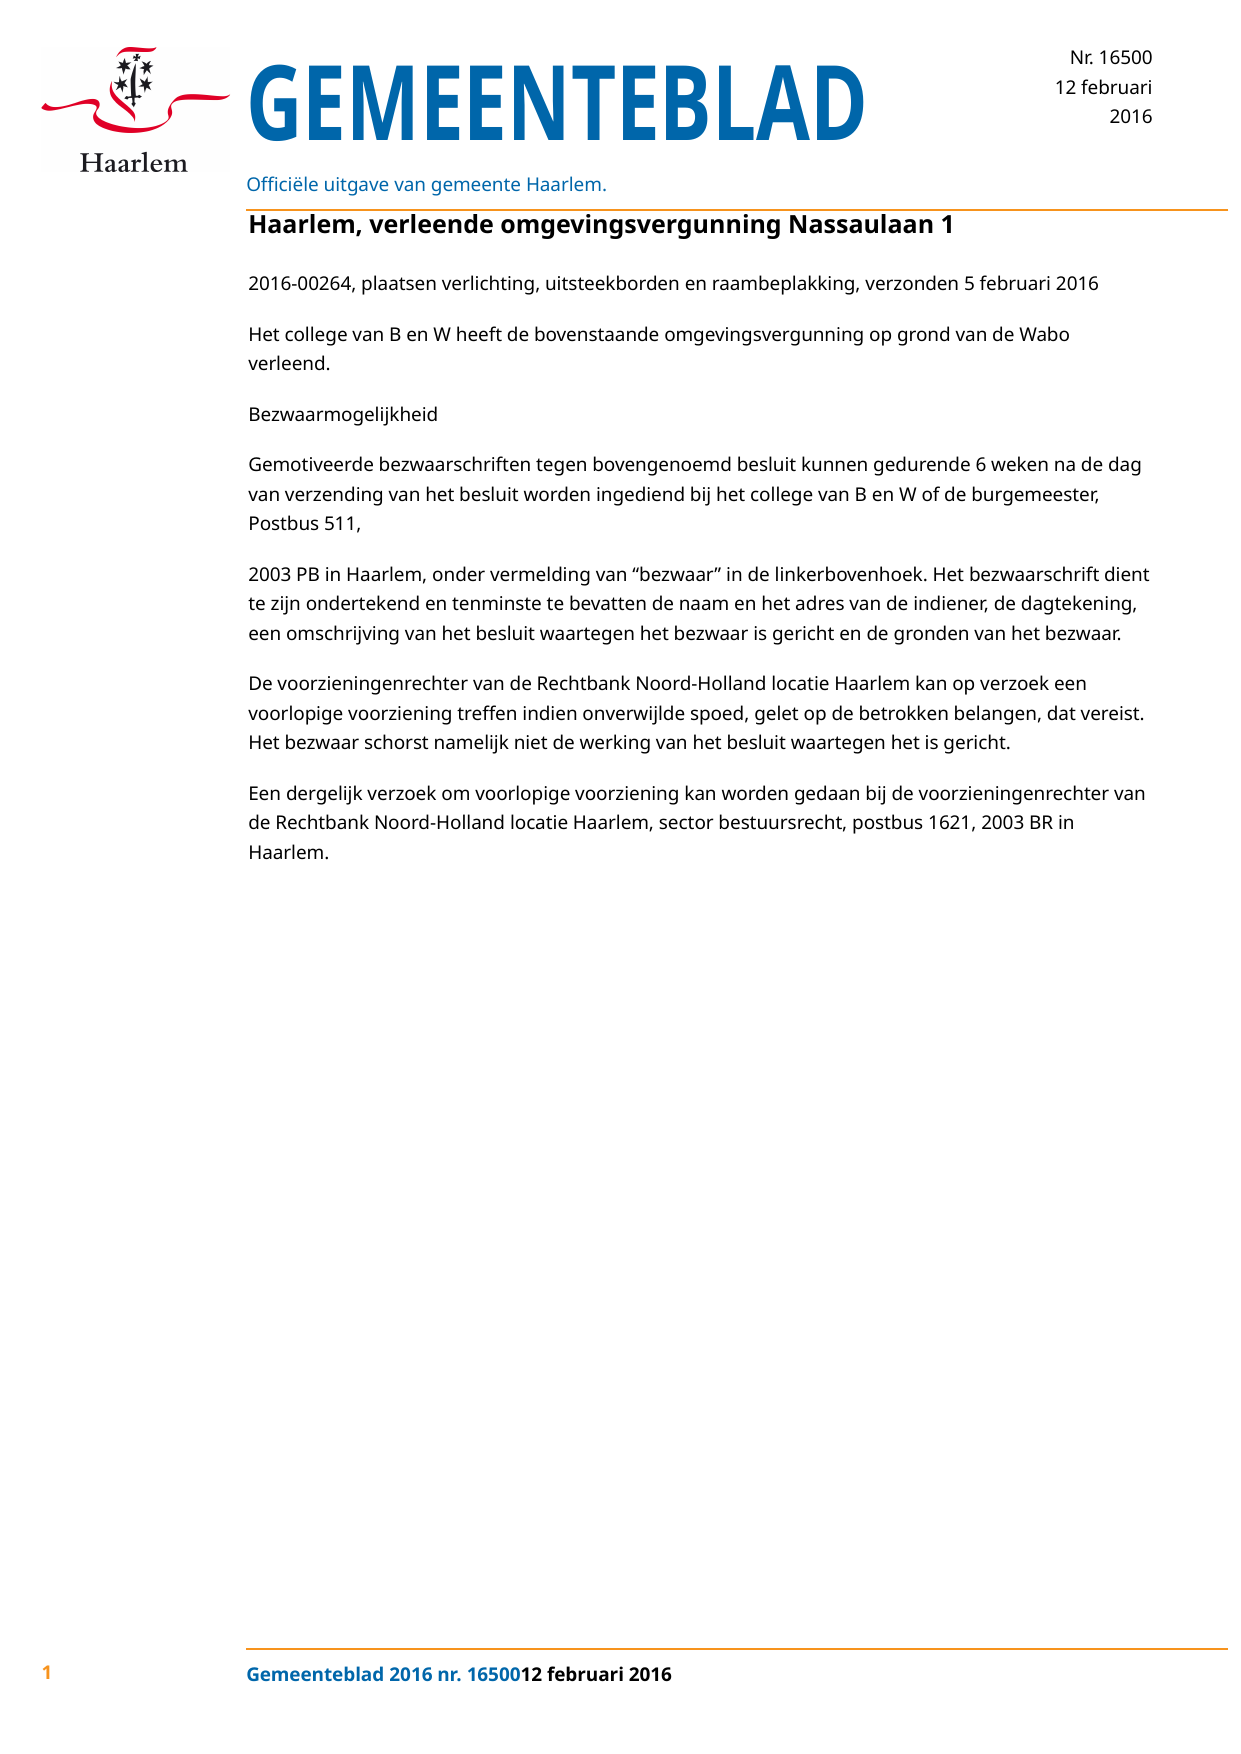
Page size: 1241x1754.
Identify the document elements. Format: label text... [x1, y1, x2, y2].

text 2003 PB in Haarlem, onder vermelding van “bezwaar” in de linkerbovenhoek. Het bezwaarschrift dient te zijn ondertekend en tenminste te bevatten de naam en het adres van de indiener, de dagtekening, een omschrijving van het besluit waartegen het bezwaar is gericht en de gronden van het bezwaar. [248, 561, 1152, 646]
text De voorzieningenrechter van de Rechtbank Noord-Holland locatie Haarlem kan op verzoek een voorlopige voorziening treffen indien onverwijlde spoed, gelet op de betrokken belangen, dat vereist. Het bezwaar schorst namelijk niet de werking van het besluit waartegen het is gericht. [248, 670, 1152, 755]
text Een dergelijk verzoek om voorlopige voorziening kan worden gedaan bij de voorzieningenrechter van de Rechtbank Noord-Holland locatie Haarlem, sector bestuursrecht, postbus 1621, 2003 BR in Haarlem. [248, 780, 1152, 865]
text Haarlem, verleende omgevingsvergunning Nassaulaan 1 [248, 211, 1152, 241]
text Gemotiveerde bezwaarschriften tegen bovengenoemd besluit kunnen gedurende 6 weken na de dag van verzending van het besluit worden ingediend bij het college van B en W of de burgemeester, Postbus 511, [248, 451, 1152, 536]
text Het college van B en W heeft de bovenstaande omgevingsvergunning op grond van de Wabo verleend. [248, 321, 1152, 376]
text Bezwaarmogelijkheid [248, 401, 1152, 426]
picture [41, 47, 231, 172]
text 2016-00264, plaatsen verlichting, uitsteekborden en raambeplakking, verzonden 5 februari 2016 [248, 270, 1152, 296]
